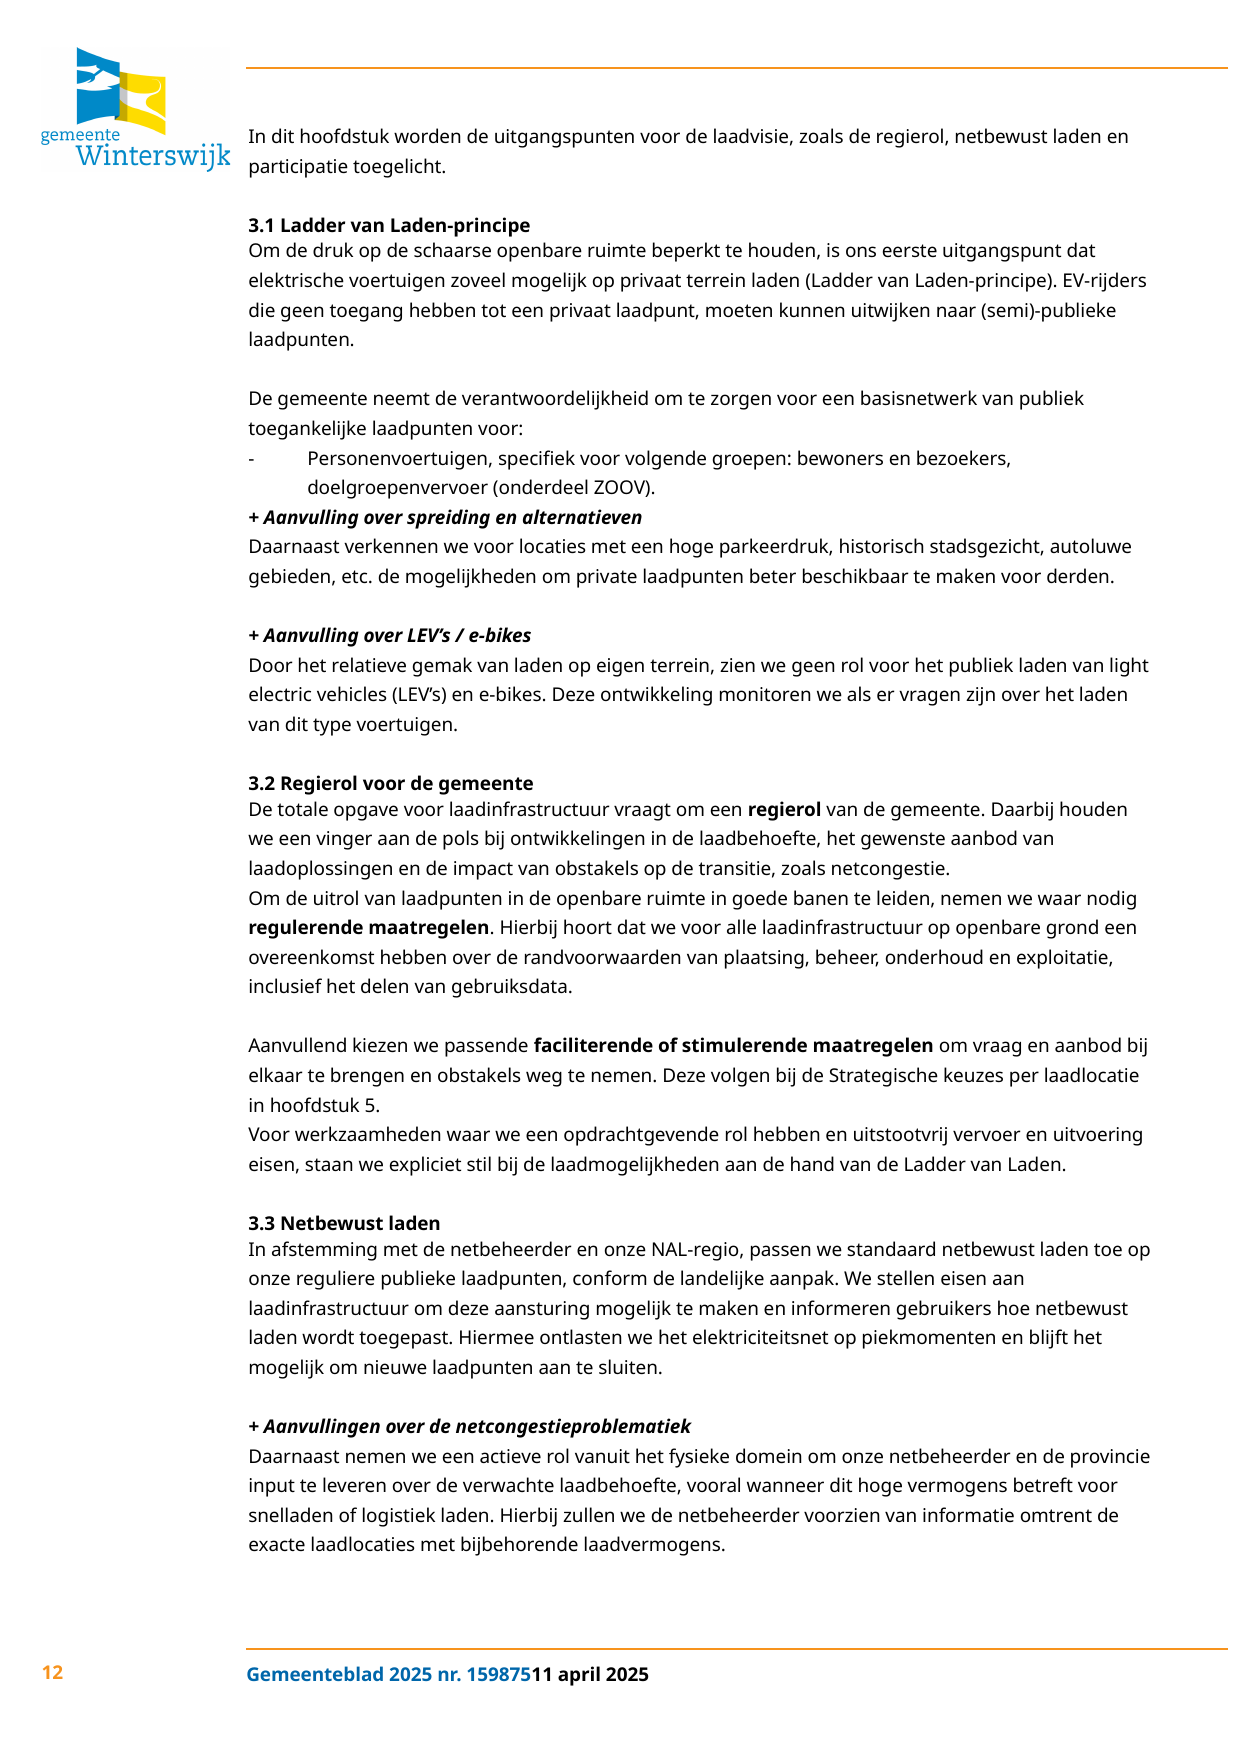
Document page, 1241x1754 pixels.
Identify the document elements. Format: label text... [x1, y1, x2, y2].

text In dit hoofdstuk worden de uitgangspunten voor de laadvisie, zoals de regierol, netbewust laden en participatie toegelicht. [248, 123, 1152, 178]
text Voor werkzaamheden waar we een opdrachtgevende rol hebben en uitstootvrij vervoer en uitvoering eisen, staan we expliciet stil bij de laadmogelijkheden aan de hand van de Ladder van Laden. [248, 1121, 1152, 1177]
text 3.3 Netbewust laden [248, 1210, 1152, 1236]
text Daarnaast nemen we een actieve rol vanuit het fysieke domein om onze netbeheerder en de provincie input te leveren over de verwachte laadbehoefte, vooral wanneer dit hoge vermogens betreft voor snelladen of logistiek laden. Hierbij zullen we de netbeheerder voorzien van informatie omtrent de exacte laadlocaties met bijbehorende laadvermogens. [248, 1443, 1152, 1557]
text Door het relatieve gemak van laden op eigen terrein, zien we geen rol voor het publiek laden van light electric vehicles (LEV’s) en e-bikes. Deze ontwikkeling monitoren we als er vragen zijn over het laden van dit type voertuigen. [248, 652, 1152, 737]
list Personenvoertuigen, specifiek voor volgende groepen: bewoners en bezoekers, doelgroepenvervoer (onderdeel ZOOV). [248, 445, 1152, 500]
picture [225, 153, 231, 162]
text + Aanvullingen over de netcongestieproblematiek [248, 1413, 1152, 1439]
text In afstemming met de netbeheerder en onze NAL-regio, passen we standaard netbewust laden toe op onze reguliere publieke laadpunten, conform de landelijke aanpak. We stellen eisen aan laadinfrastructuur om deze aansturing mogelijk te maken en informeren gebruikers hoe netbewust laden wordt toegepast. Hiermee ontlasten we het elektriciteitsnet op piekmomenten en blijft het mogelijk om nieuwe laadpunten aan te sluiten. [248, 1236, 1152, 1380]
text 3.2 Regierol voor de gemeente [248, 770, 1152, 796]
text Daarnaast verkennen we voor locaties met een hoge parkeerdruk, historisch stadsgezicht, autoluwe gebieden, etc. de mogelijkheden om private laadpunten beter beschikbaar te maken voor derden. [248, 533, 1152, 589]
text De totale opgave voor laadinfrastructuur vraagt om een regierol van de gemeente. Daarbij houden we een vinger aan de pols bij ontwikkelingen in de laadbehoefte, het gewenste aanbod van laadoplossingen en de impact van obstakels op de transitie, zoals netcongestie. [248, 796, 1152, 881]
text Om de druk op de schaarse openbare ruimte beperkt te houden, is ons eerste uitgangspunt dat elektrische voertuigen zoveel mogelijk op privaat terrein laden (Ladder van Laden-principe). EV-rijders die geen toegang hebben tot een privaat laadpunt, moeten kunnen uitwijken naar (semi)-publieke laadpunten. [248, 238, 1152, 352]
text + Aanvulling over LEV’s / e-bikes [248, 622, 1152, 648]
text + Aanvulling over spreiding en alternatieven [248, 504, 1152, 530]
text Aanvullend kiezen we passende faciliterende of stimulerende maatregelen om vraag en aanbod bij elkaar te brengen en obstakels weg te nemen. Deze volgen bij de Strategische keuzes per laadlocatie in hoofdstuk 5. [248, 1033, 1152, 1117]
text 3.1 Ladder van Laden-principe [248, 212, 1152, 238]
picture [41, 47, 231, 172]
text De gemeente neemt de verantwoordelijkheid om te zorgen voor een basisnetwerk van publiek toegankelijke laadpunten voor: [248, 386, 1152, 441]
text Om de uitrol van laadpunten in de openbare ruimte in goede banen te leiden, nemen we waar nodig regulerende maatregelen. Hierbij hoort dat we voor alle laadinfrastructuur op openbare grond een overeenkomst hebben over de randvoorwaarden van plaatsing, beheer, onderhoud en exploitatie, inclusief het delen van gebruiksdata. [248, 885, 1152, 999]
